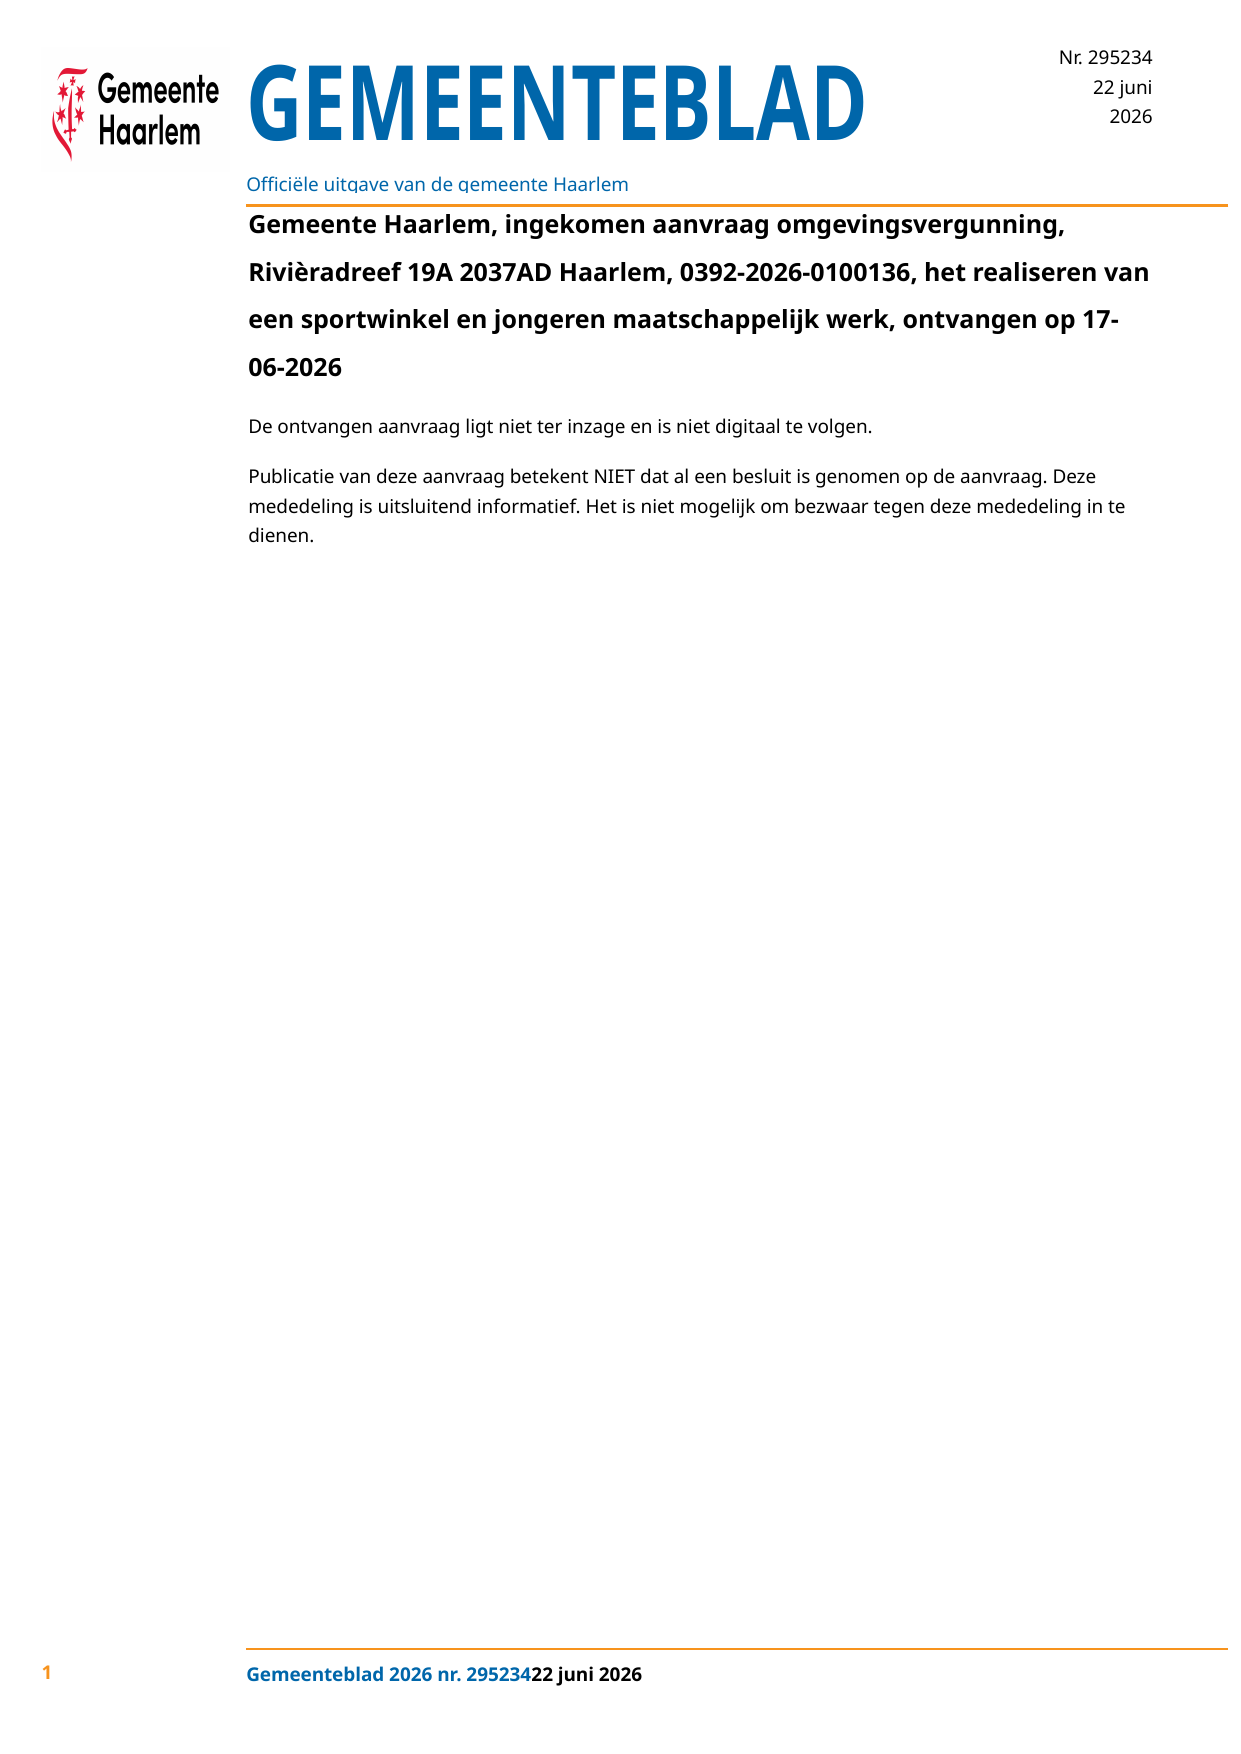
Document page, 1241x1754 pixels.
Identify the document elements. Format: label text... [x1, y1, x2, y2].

picture [41, 47, 231, 172]
text De ontvangen aanvraag ligt niet ter inzage en is niet digitaal te volgen. [248, 413, 1152, 439]
text Gemeente Haarlem, ingekomen aanvraag omgevingsvergunning, Rivièradreef 19A 2037AD Haarlem, 0392-2026-0100136, het realiseren van een sportwinkel en jongeren maatschappelijk werk, ontvangen op 17-06-2026 [248, 207, 1152, 384]
text Publicatie van deze aanvraag betekent NIET dat al een besluit is genomen op de aanvraag. Deze mededeling is uitsluitend informatief. Het is niet mogelijk om bezwaar tegen deze mededeling in te dienen. [248, 463, 1152, 548]
